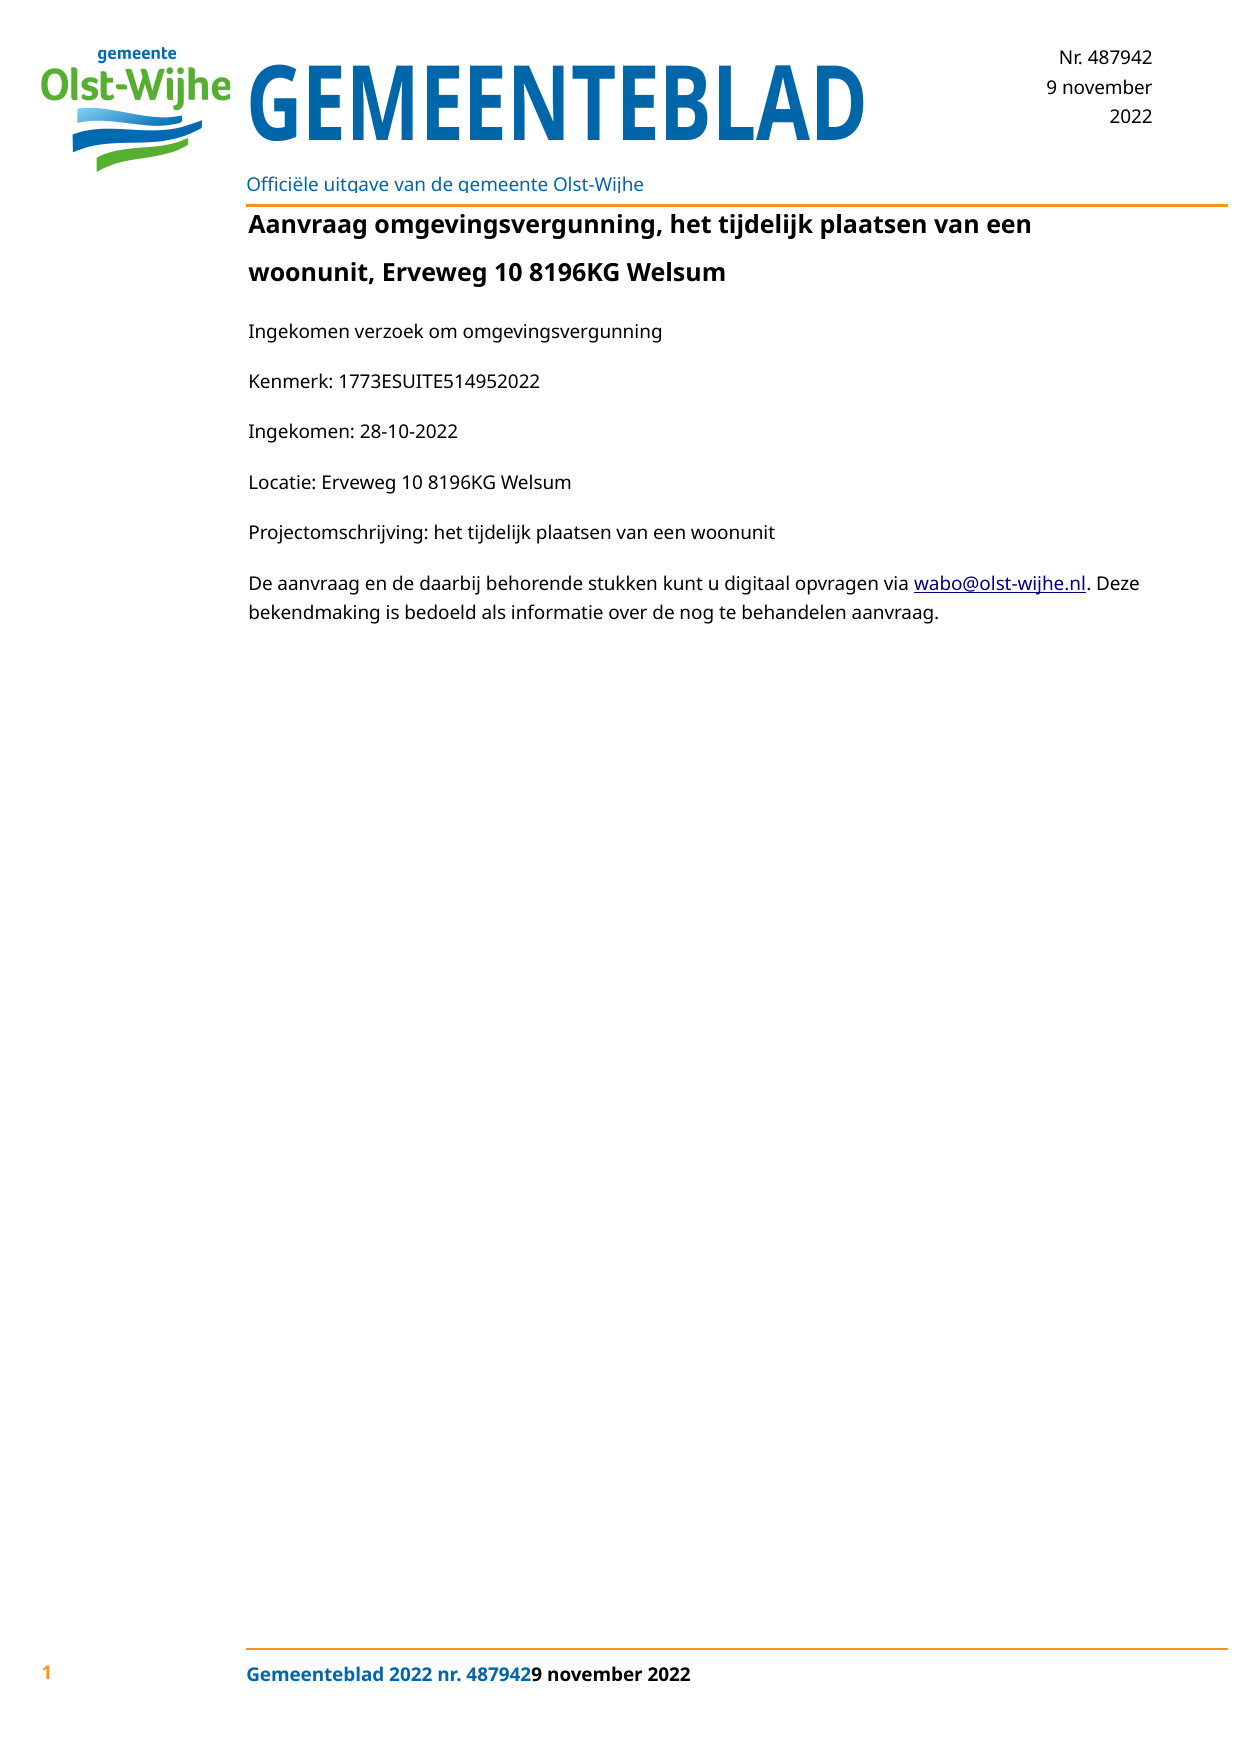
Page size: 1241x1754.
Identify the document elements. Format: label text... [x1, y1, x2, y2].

text De aanvraag en de daarbij behorende stukken kunt u digitaal opvragen via wabo@olst-wijhe.nl. Deze bekendmaking is bedoeld als informatie over de nog te behandelen aanvraag. [248, 570, 1152, 625]
text Projectomschrijving: het tijdelijk plaatsen van een woonunit [248, 519, 1152, 545]
text Kenmerk: 1773ESUITE514952022 [248, 368, 1152, 394]
text Aanvraag omgevingsvergunning, het tijdelijk plaatsen van een woonunit, Erveweg 10 8196KG Welsum [248, 207, 1152, 288]
text Ingekomen verzoek om omgevingsvergunning [248, 318, 1152, 344]
text Ingekomen: 28-10-2022 [248, 419, 1152, 444]
picture [41, 47, 231, 172]
text Locatie: Erveweg 10 8196KG Welsum [248, 469, 1152, 495]
